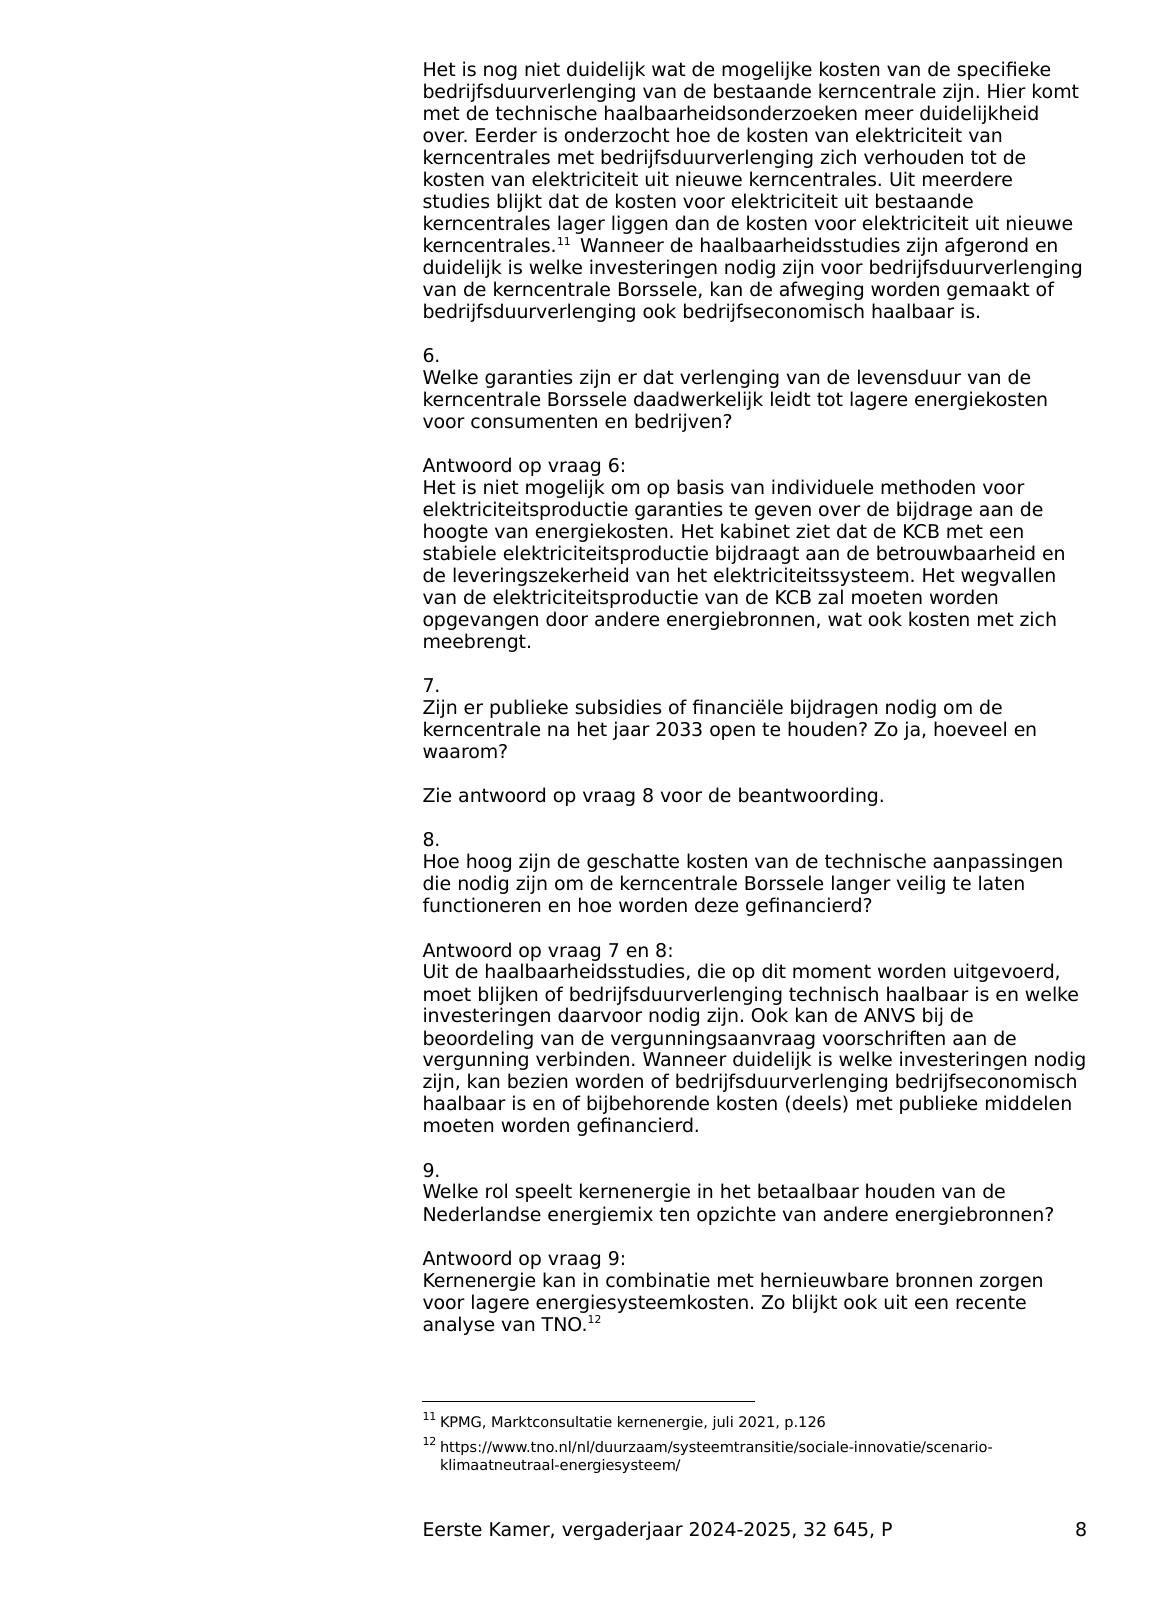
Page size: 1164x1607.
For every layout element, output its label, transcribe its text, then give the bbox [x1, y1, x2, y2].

text 6. [422, 345, 1087, 367]
text Hoe hoog zijn de geschatte kosten van de technische aanpassingen die nodig zijn om de kerncentrale Borssele langer veilig te laten functioneren en hoe worden deze gefinancierd? [422, 851, 1087, 917]
text Kernenergie kan in combinatie met hernieuwbare bronnen zorgen voor lagere energiesysteemkosten. Zo blijkt ook uit een recente analyse van TNO. [422, 1269, 1087, 1336]
text 9. [422, 1159, 1087, 1181]
text Zijn er publieke subsidies of financiële bijdragen nodig om de kerncentrale na het jaar 2033 open te houden? Zo ja, hoeveel en waarom? [422, 697, 1087, 763]
text Uit de haalbaarheidsstudies, die op dit moment worden uitgevoerd, moet blijken of bedrijfsduurverlenging technisch haalbaar is en welke investeringen daarvoor nodig zijn. Ook kan de ANVS bij de beoordeling van de vergunningsaanvraag voorschriften aan de vergunning verbinden. Wanneer duidelijk is welke investeringen nodig zijn, kan bezien worden of bedrijfsduurverlenging bedrijfseconomisch haalbaar is en of bijbehorende kosten (deels) met publieke middelen moeten worden gefinancierd. [422, 961, 1087, 1137]
text KPMG, Marktconsultatie kernenergie, juli 2021, p.126 [422, 1410, 1087, 1432]
text Het is niet mogelijk om op basis van individuele methoden voor elektriciteitsproductie garanties te geven over de bijdrage aan de hoogte van energiekosten. Het kabinet ziet dat de KCB met een stabiele elektriciteitsproductie bijdraagt aan de betrouwbaarheid en de leveringszekerheid van het elektriciteitssysteem. Het wegvallen van de elektriciteitsproductie van de KCB zal moeten worden opgevangen door andere energiebronnen, wat ook kosten met zich meebrengt. [422, 477, 1087, 653]
text Antwoord op vraag 6: [422, 455, 1087, 477]
text Antwoord op vraag 9: [422, 1248, 1087, 1269]
text 7. [422, 675, 1087, 697]
text 8. [422, 829, 1087, 851]
text Het is nog niet duidelijk wat de mogelijke kosten van de specifieke bedrijfsduurverlenging van de bestaande kerncentrale zijn. Hier komt met de technische haalbaarheidsonderzoeken meer duidelijkheid over. Eerder is onderzocht hoe de kosten van elektriciteit van kerncentrales met bedrijfsduurverlenging zich verhouden tot de kosten van elektriciteit uit nieuwe kerncentrales. Uit meerdere studies blijkt dat de kosten voor elektriciteit uit bestaande kerncentrales lager liggen dan de kosten voor elektriciteit uit nieuwe kerncentrales. Wanneer de haalbaarheidsstudies zijn afgerond en duidelijk is welke investeringen nodig zijn voor bedrijfsduurverlenging van de kerncentrale Borssele, kan de afweging worden gemaakt of bedrijfsduurverlenging ook bedrijfseconomisch haalbaar is. [422, 59, 1087, 323]
text https://www.tno.nl/nl/duurzaam/systeemtransitie/sociale-innovatie/scenario-klimaatneutraal-energiesysteem/ [422, 1435, 1087, 1474]
text Welke garanties zijn er dat verlenging van de levensduur van de kerncentrale Borssele daadwerkelijk leidt tot lagere energiekosten voor consumenten en bedrijven? [422, 367, 1087, 433]
text Antwoord op vraag 7 en 8: [422, 939, 1087, 961]
text Welke rol speelt kernenergie in het betaalbaar houden van de Nederlandse energiemix ten opzichte van andere energiebronnen? [422, 1181, 1087, 1225]
text Zie antwoord op vraag 8 voor de beantwoording. [422, 785, 1087, 807]
